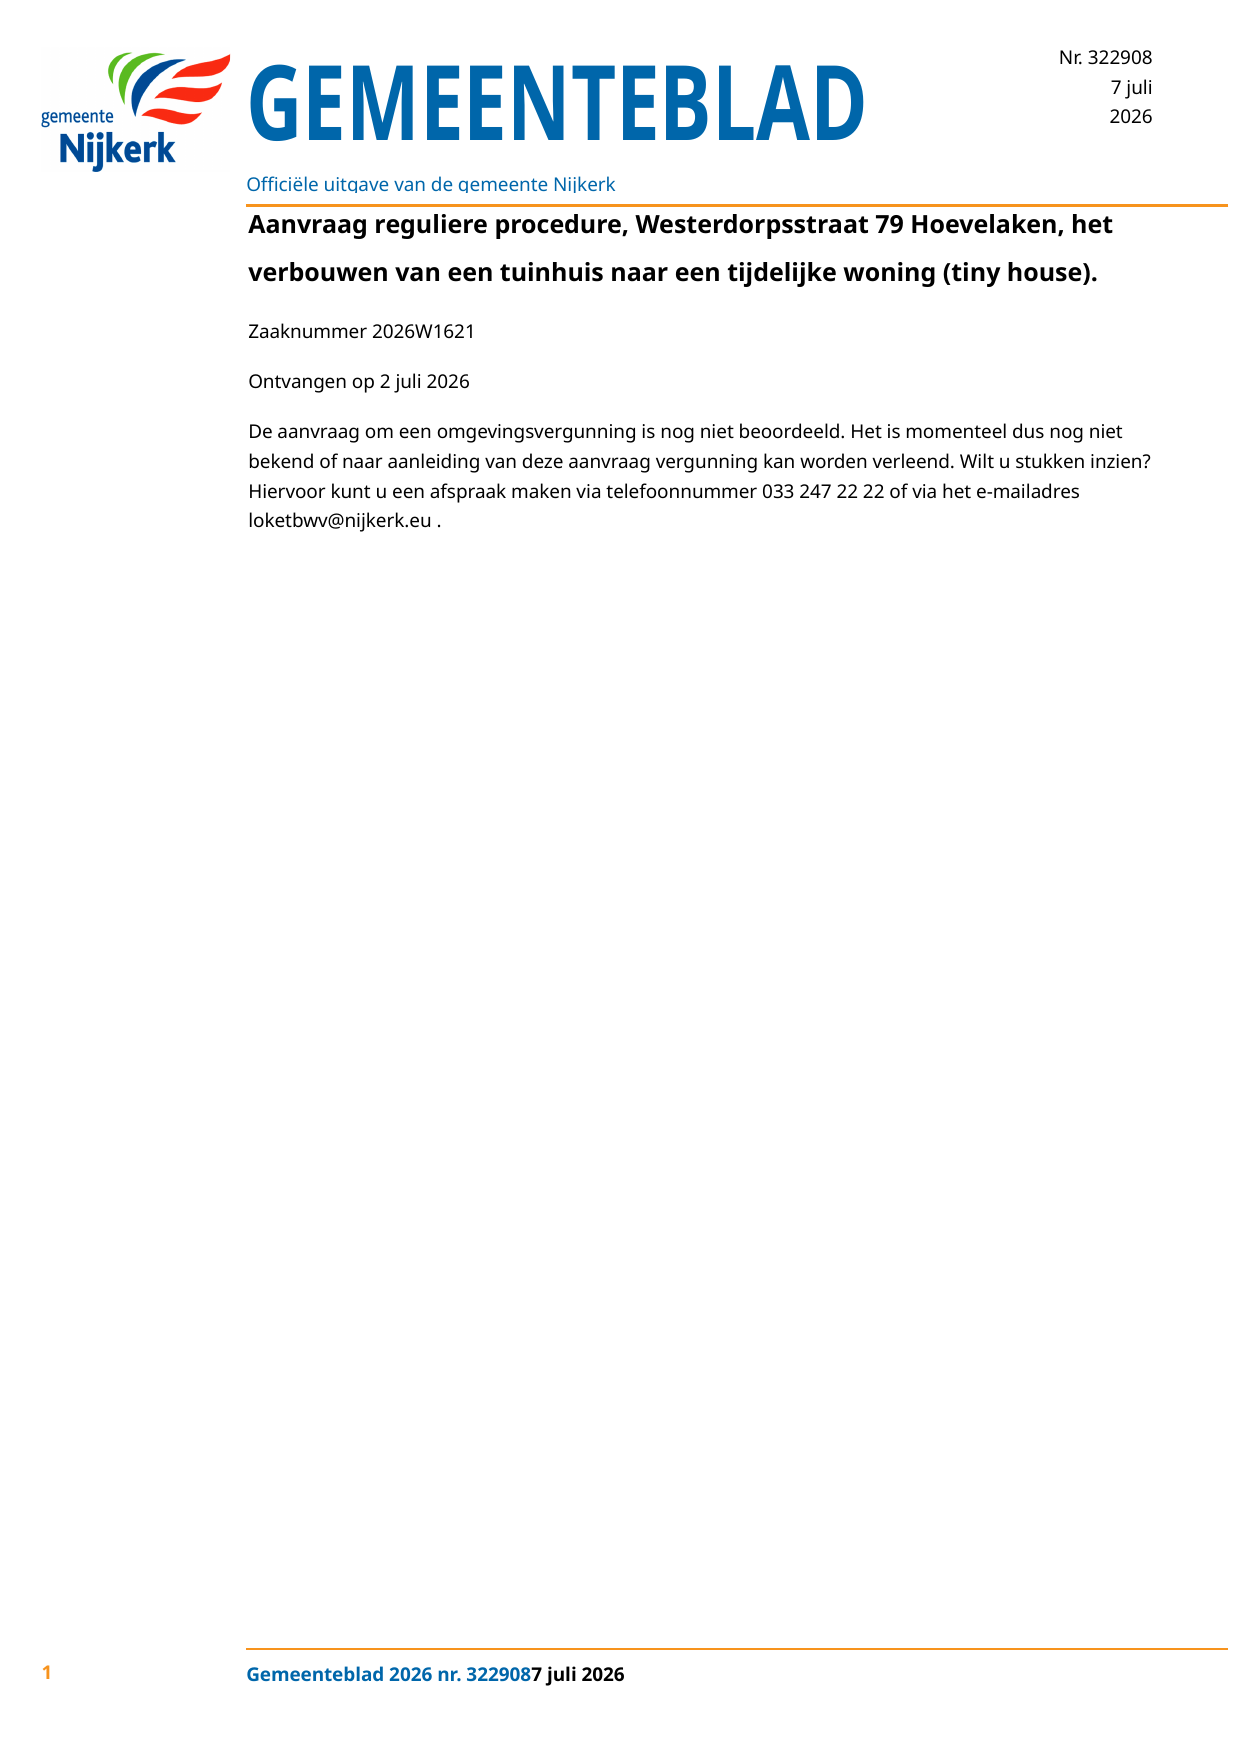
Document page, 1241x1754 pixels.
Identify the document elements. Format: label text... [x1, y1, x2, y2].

text De aanvraag om een omgevingsvergunning is nog niet beoordeeld. Het is momenteel dus nog niet bekend of naar aanleiding van deze aanvraag vergunning kan worden verleend. Wilt u stukken inzien? Hiervoor kunt u een afspraak maken via telefoonnummer 033 247 22 22 of via het e-mailadres loketbwv@nijkerk.eu . [248, 419, 1152, 533]
picture [41, 47, 231, 172]
text Ontvangen op 2 juli 2026 [248, 368, 1152, 394]
text Zaaknummer 2026W1621 [248, 318, 1152, 344]
text Aanvraag reguliere procedure, Westerdorpsstraat 79 Hoevelaken, het verbouwen van een tuinhuis naar een tijdelijke woning (tiny house). [248, 207, 1152, 288]
